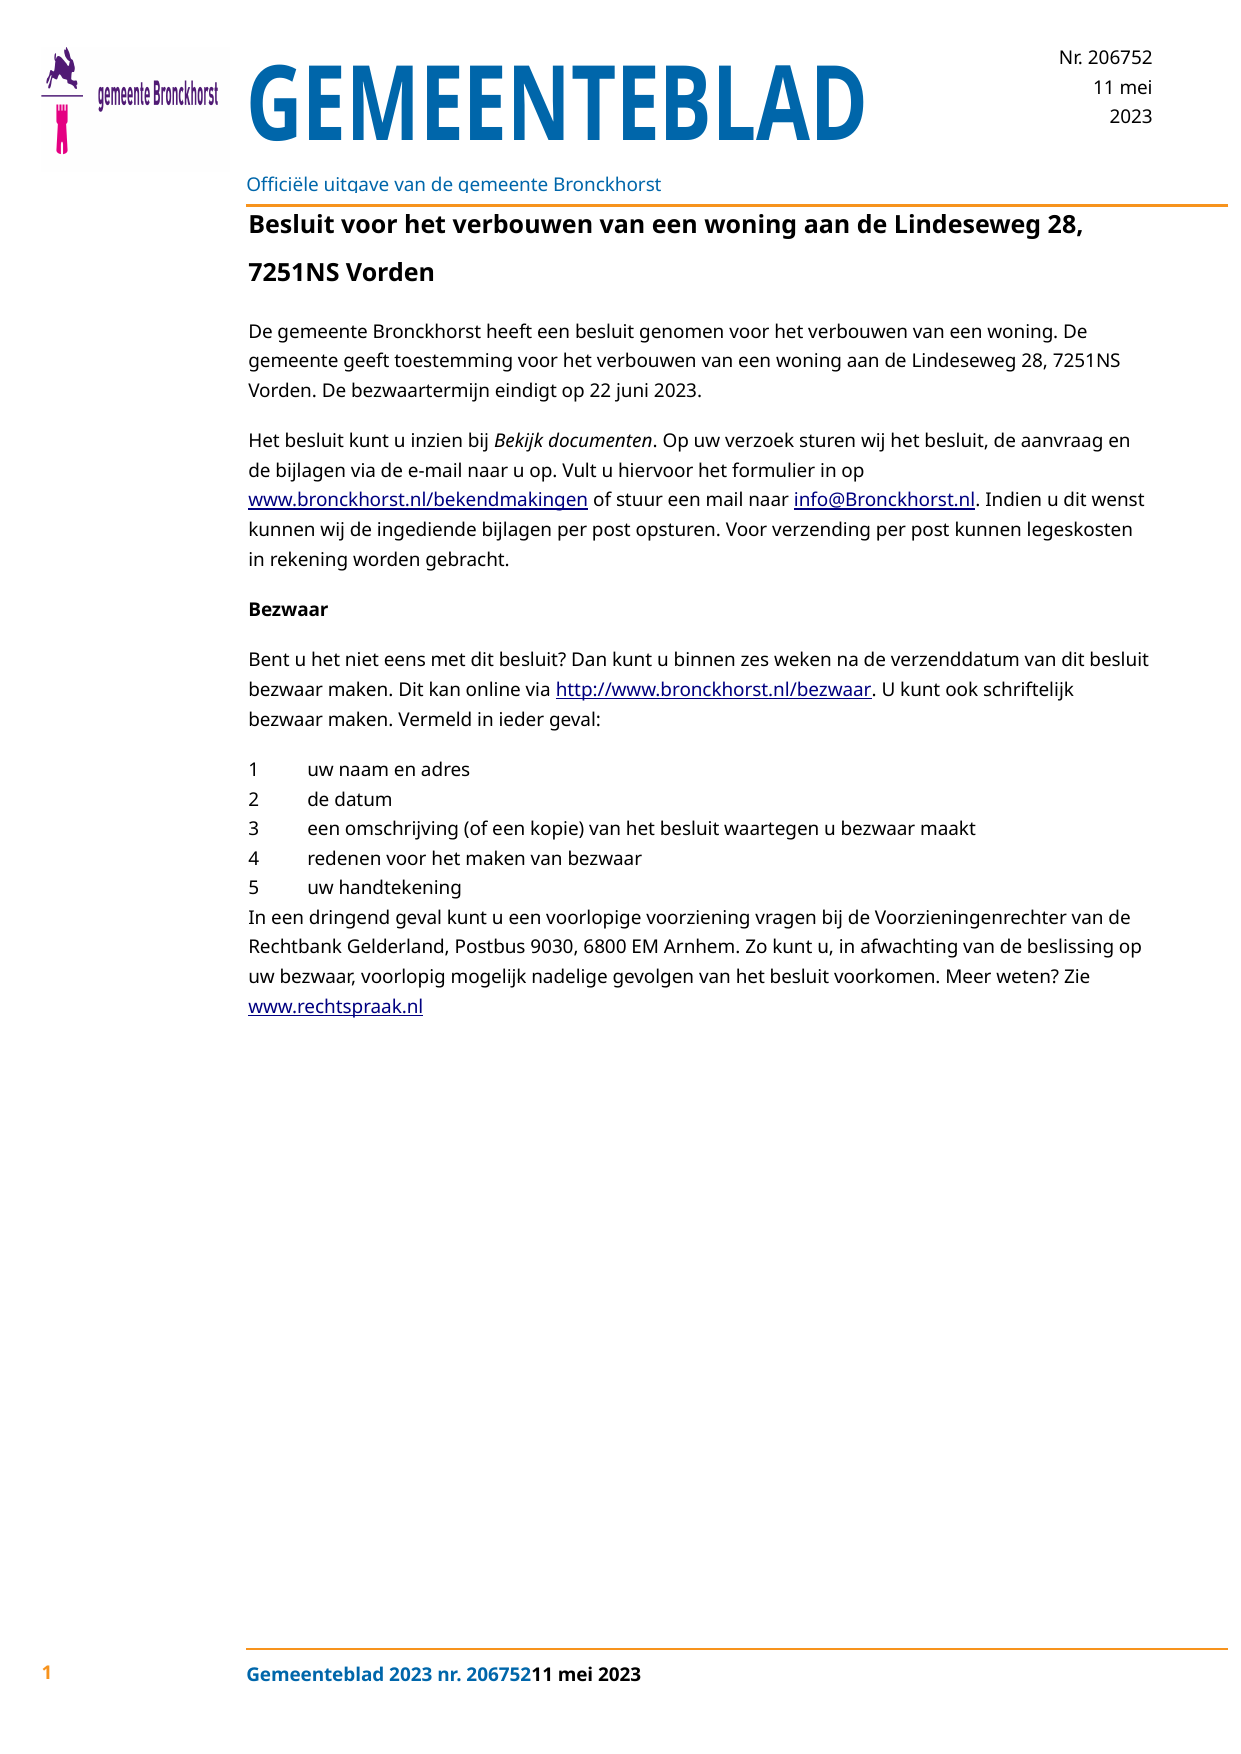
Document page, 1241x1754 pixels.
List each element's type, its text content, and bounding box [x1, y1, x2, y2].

picture [41, 47, 231, 172]
text Bent u het niet eens met dit besluit? Dan kunt u binnen zes weken na de verzenddatum van dit besluit bezwaar maken. Dit kan online via http://www.bronckhorst.nl/bezwaar. U kunt ook schriftelijk bezwaar maken. Vermeld in ieder geval: [248, 647, 1152, 732]
list redenen voor het maken van bezwaar [248, 845, 1152, 871]
text In een dringend geval kunt u een voorlopige voorziening vragen bij de Voorzieningenrechter van de Rechtbank Gelderland, Postbus 9030, 6800 EM Arnhem. Zo kunt u, in afwachting van de beslissing op uw bezwaar, voorlopig mogelijk nadelige gevolgen van het besluit voorkomen. Meer weten? Zie www.rechtspraak.nl [248, 904, 1152, 1019]
text De gemeente Bronckhorst heeft een besluit genomen voor het verbouwen van een woning. De gemeente geeft toestemming voor het verbouwen van een woning aan de Lindeseweg 28, 7251NS Vorden. De bezwaartermijn eindigt op 22 juni 2023. [248, 318, 1152, 403]
list uw handtekening [248, 874, 1152, 900]
text Besluit voor het verbouwen van een woning aan de Lindeseweg 28, 7251NS Vorden [248, 207, 1152, 288]
text Bezwaar [248, 596, 1152, 622]
list uw naam en adres [248, 756, 1152, 782]
list een omschrijving (of een kopie) van het besluit waartegen u bezwaar maakt [248, 815, 1152, 841]
text Het besluit kunt u inzien bij Bekijk documenten. Op uw verzoek sturen wij het besluit, de aanvraag en de bijlagen via de e-mail naar u op. Vult u hiervoor het formulier in op www.bronckhorst.nl/bekendmakingen of stuur een mail naar info@Bronckhorst.nl. Indien u dit wenst kunnen wij de ingediende bijlagen per post opsturen. Voor verzending per post kunnen legeskosten in rekening worden gebracht. [248, 427, 1152, 572]
list de datum [248, 786, 1152, 812]
